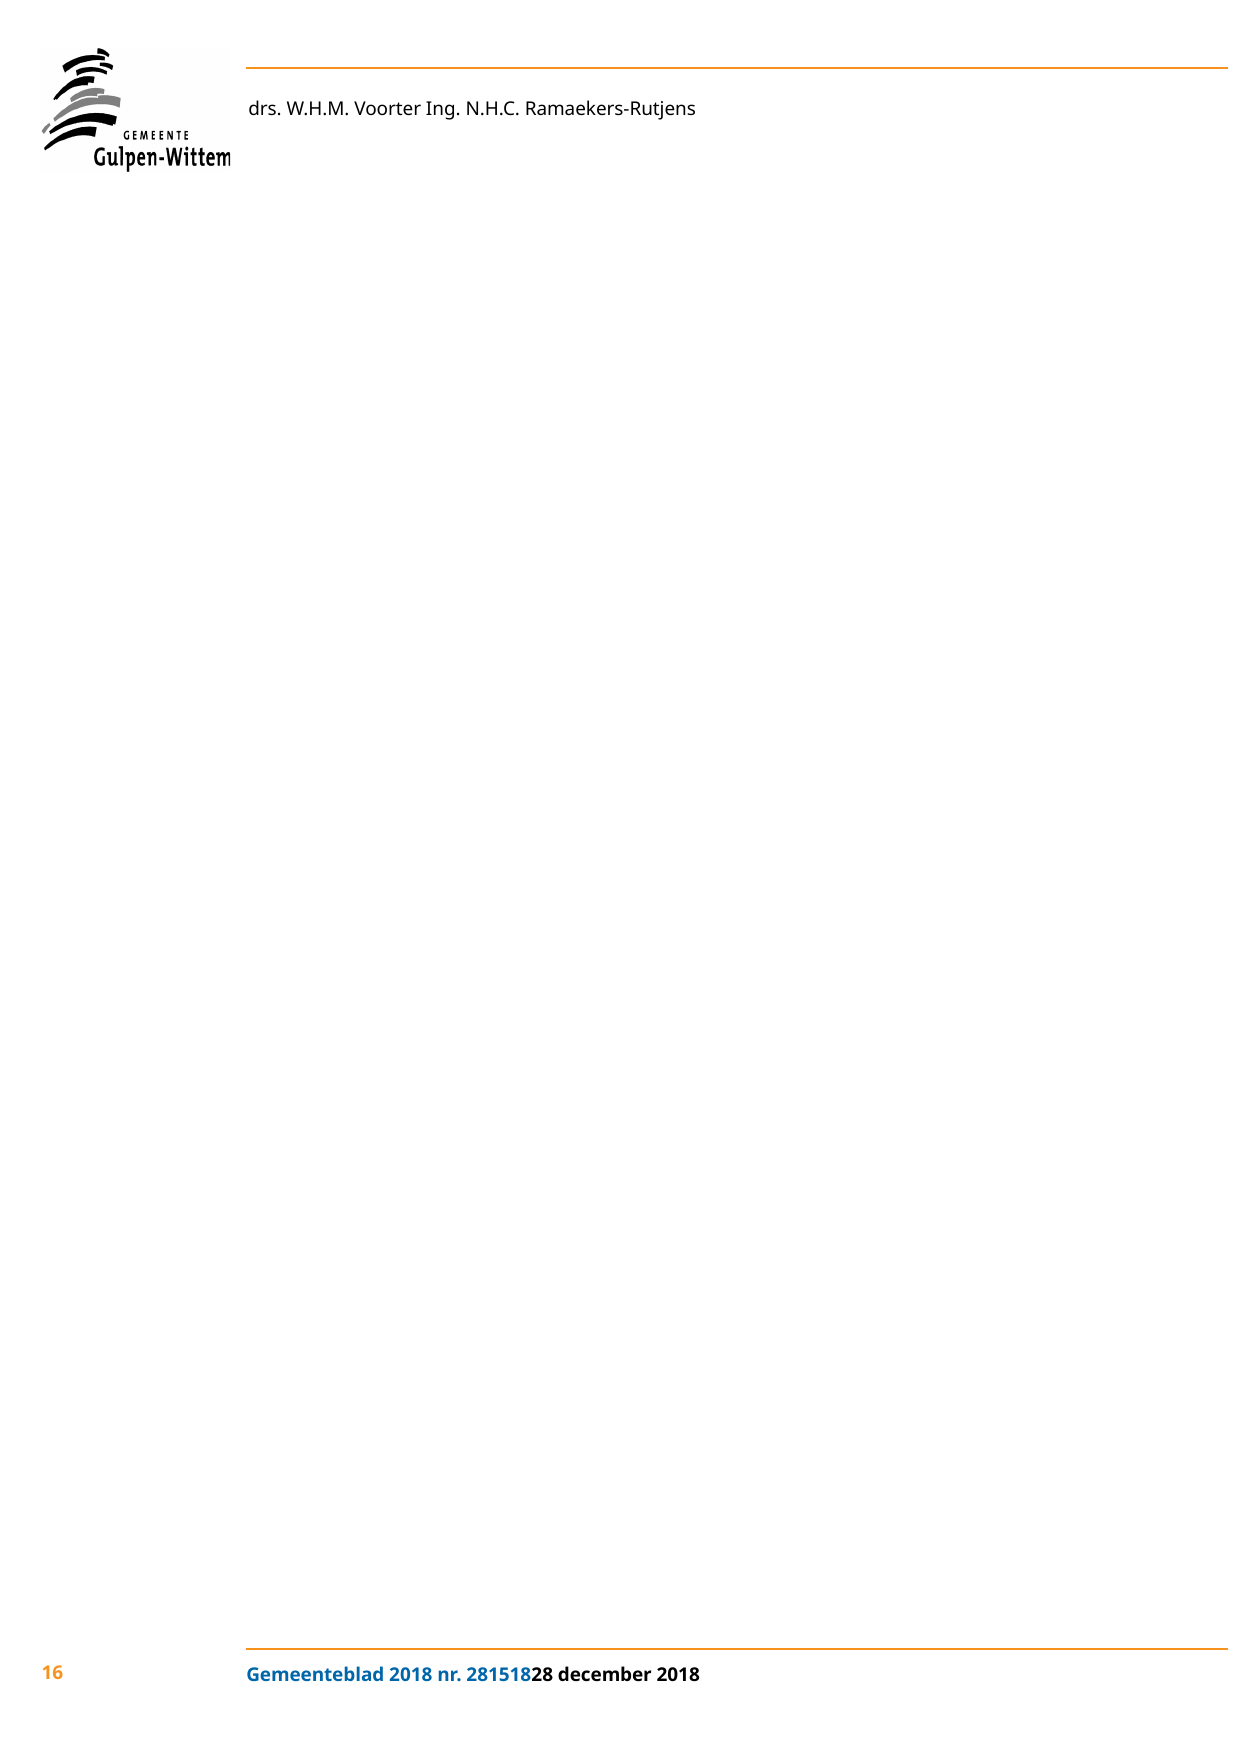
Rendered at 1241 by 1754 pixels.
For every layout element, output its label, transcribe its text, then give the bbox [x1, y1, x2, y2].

picture [41, 47, 231, 172]
text drs. W.H.M. Voorter Ing. N.H.C. Ramaekers-Rutjens [248, 95, 1152, 121]
